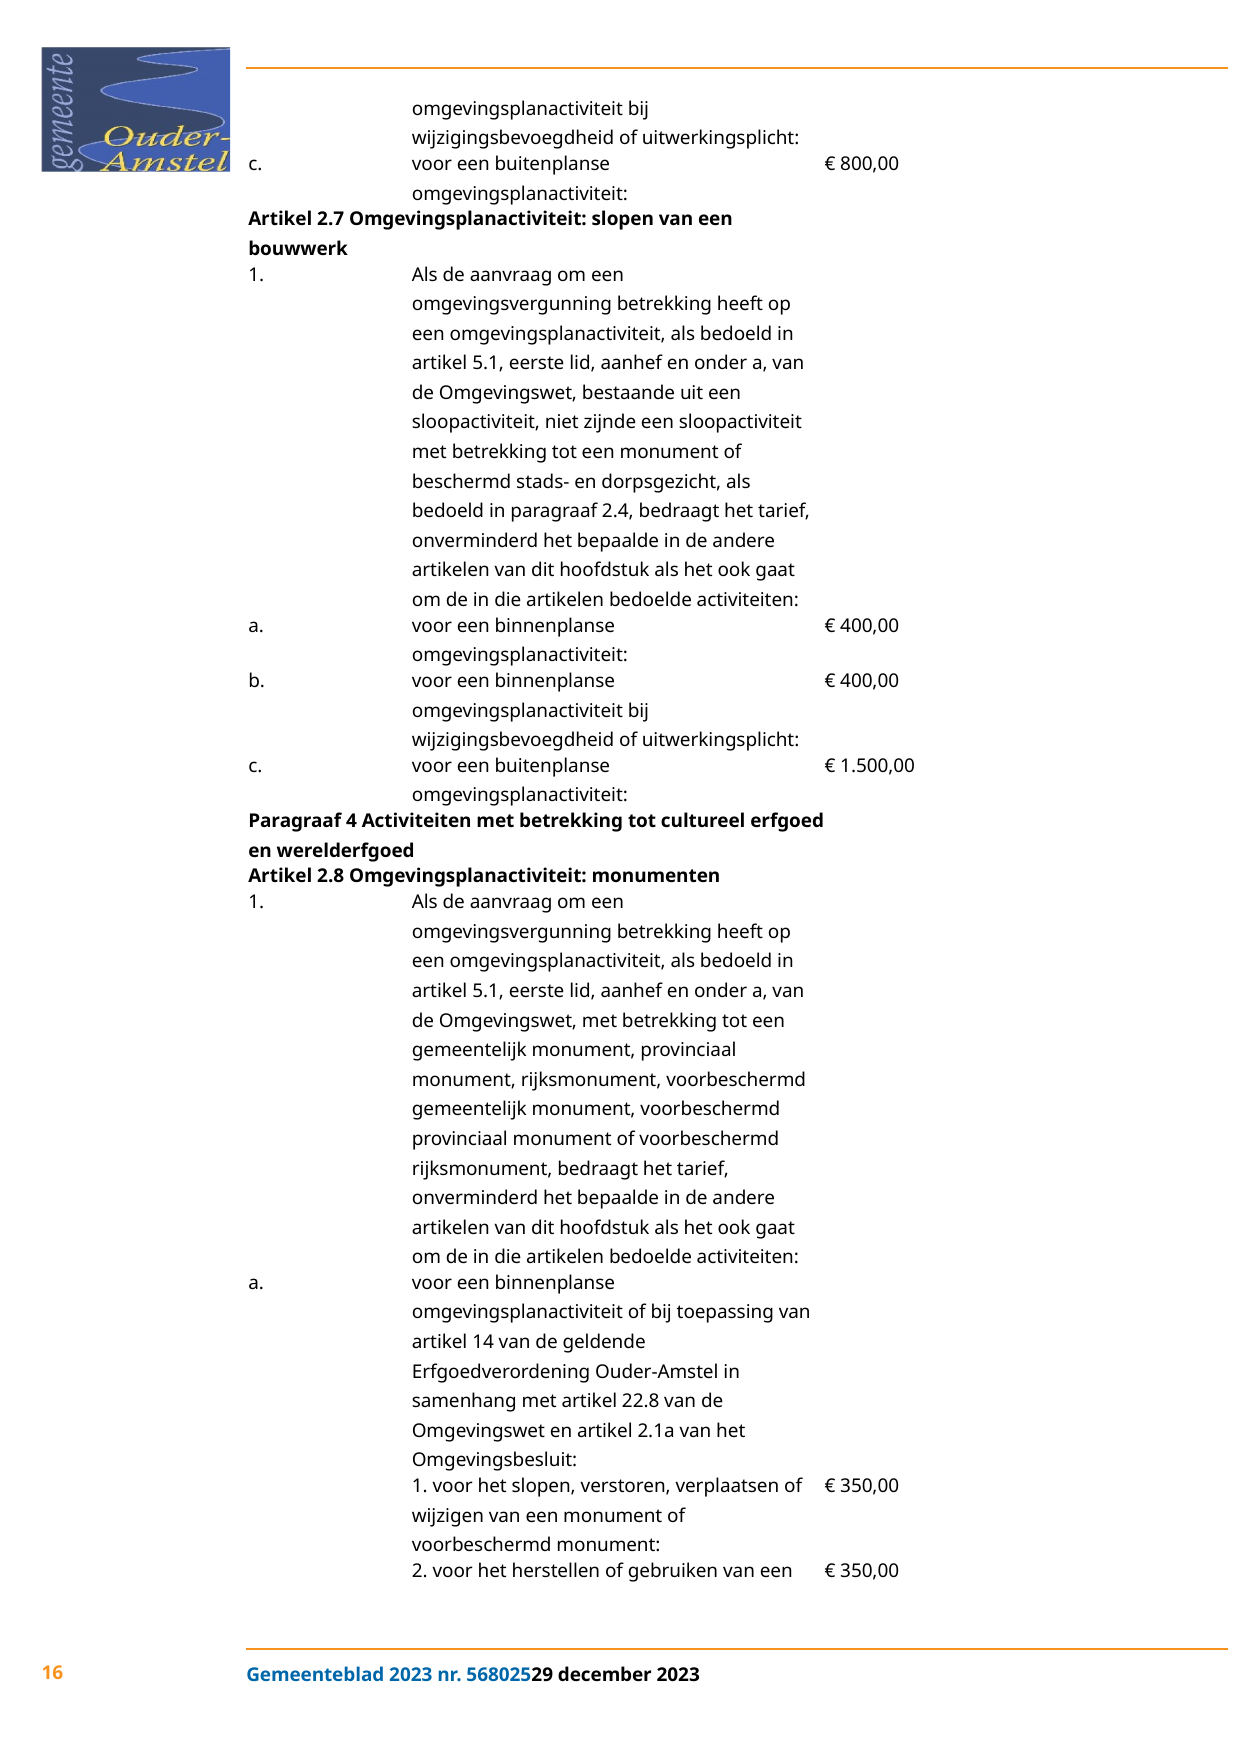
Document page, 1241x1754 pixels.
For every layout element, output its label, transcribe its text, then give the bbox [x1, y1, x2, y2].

table_cell a. [248, 1269, 412, 1472]
table_cell [824, 95, 988, 150]
table_cell c. [248, 752, 412, 807]
table_cell Paragraaf 4 Activiteiten met betrekking tot cultureel erfgoed en werelderfgoed [248, 808, 824, 863]
table_cell Als de aanvraag om een omgevingsvergunning betrekking heeft op een omgevingsplanactiviteit, als bedoeld in artikel 5.1, eerste lid, aanhef en onder a, van de Omgevingswet, met betrekking tot een gemeentelijk monument, provinciaal monument, rijksmonument, voorbeschermd gemeentelijk monument, voorbeschermd provinciaal monument of voorbeschermd rijksmonument, bedraagt het tarief, onverminderd het bepaalde in de andere artikelen van dit hoofdstuk als het ook gaat om de in die artikelen bedoelde activiteiten: [412, 889, 824, 1269]
table_cell Artikel 2.8 Omgevingsplanactiviteit: monumenten [248, 863, 824, 888]
table_cell Als de aanvraag om een omgevingsvergunning betrekking heeft op een omgevingsplanactiviteit, als bedoeld in artikel 5.1, eerste lid, aanhef en onder a, van de Omgevingswet, bestaande uit een sloopactiviteit, niet zijnde een sloopactiviteit met betrekking tot een monument of beschermd stads- en dorpsgezicht, als bedoeld in paragraaf 2.4, bedraagt het tarief, onverminderd het bepaalde in de andere artikelen van dit hoofdstuk als het ook gaat om de in die artikelen bedoelde activiteiten: [412, 261, 824, 612]
table_cell 1. voor het slopen, verstoren, verplaatsen of wijzigen van een monument of voorbeschermd monument: [412, 1473, 824, 1557]
table_cell b. [248, 667, 412, 752]
table_cell [824, 261, 988, 612]
table_cell a. [248, 612, 412, 667]
table_cell 1. [248, 261, 412, 612]
table_cell [824, 1269, 988, 1472]
table_cell € 800,00 [824, 150, 988, 205]
table_cell [248, 95, 412, 150]
table_cell € 1.500,00 [824, 752, 988, 807]
table_cell voor een binnenplanse omgevingsplanactiviteit: [412, 612, 824, 667]
table_cell [824, 863, 988, 888]
table_cell € 400,00 [824, 667, 988, 752]
table_cell € 350,00 [824, 1473, 988, 1557]
table_cell [824, 808, 988, 863]
table_cell 2. voor het herstellen of gebruiken van een [412, 1557, 824, 1583]
table_cell omgevingsplanactiviteit bij wijzigingsbevoegdheid of uitwerkingsplicht: [412, 95, 824, 150]
table_cell voor een binnenplanse omgevingsplanactiviteit bij wijzigingsbevoegdheid of uitwerkingsplicht: [412, 667, 824, 752]
table_cell c. [248, 150, 412, 205]
table_cell Artikel 2.7 Omgevingsplanactiviteit: slopen van een bouwwerk [248, 205, 824, 261]
table_cell 1. [248, 889, 412, 1269]
table_cell € 400,00 [824, 612, 988, 667]
table_cell € 350,00 [824, 1557, 988, 1583]
picture [41, 47, 231, 172]
table_cell voor een buitenplanse omgevingsplanactiviteit: [412, 752, 824, 807]
table_cell [248, 1473, 412, 1557]
table_cell [824, 205, 988, 261]
table_cell [248, 1557, 412, 1583]
table_cell voor een buitenplanse omgevingsplanactiviteit: [412, 150, 824, 205]
table_cell voor een binnenplanse omgevingsplanactiviteit of bij toepassing van artikel 14 van de geldende Erfgoedverordening Ouder-Amstel in samenhang met artikel 22.8 van de Omgevingswet en artikel 2.1a van het Omgevingsbesluit: [412, 1269, 824, 1472]
table_cell [824, 889, 988, 1269]
